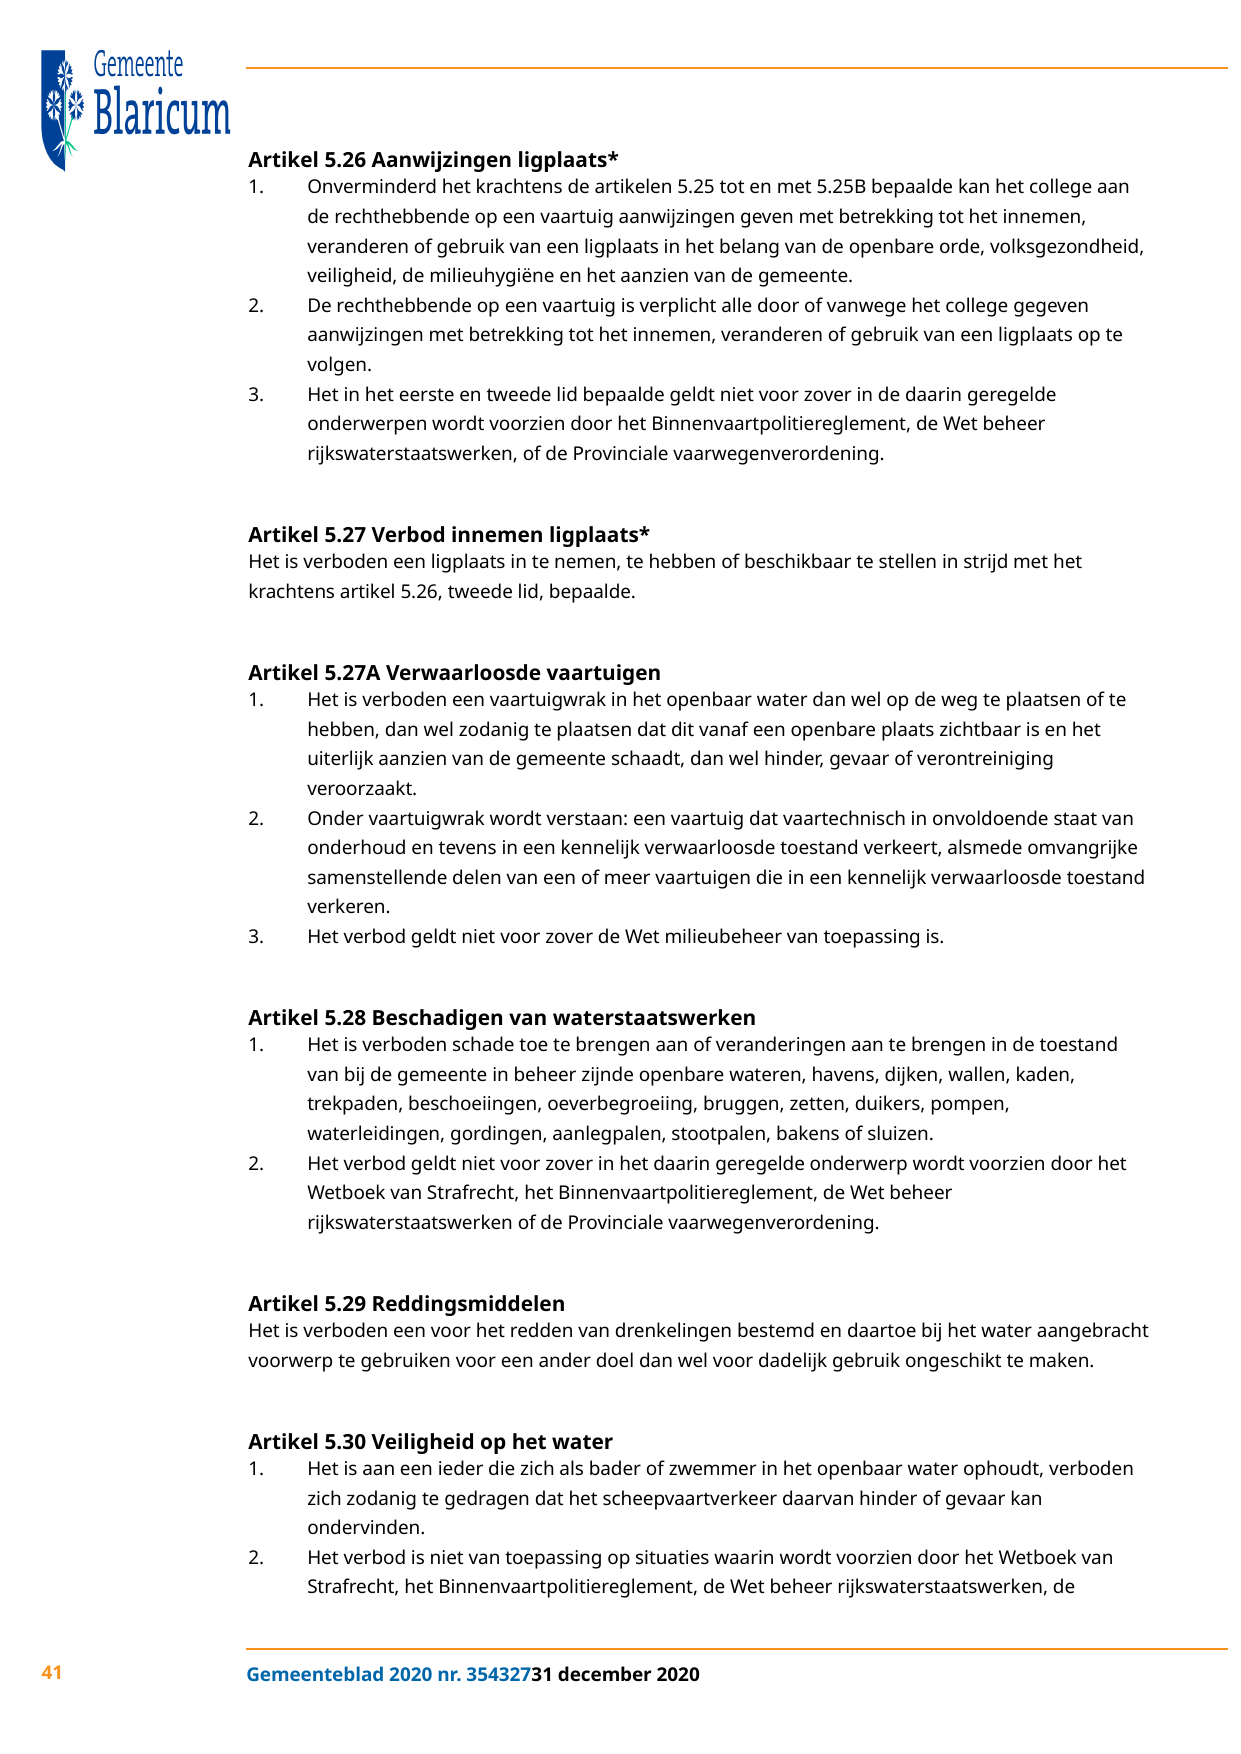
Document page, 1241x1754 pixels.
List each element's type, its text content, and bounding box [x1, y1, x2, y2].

list Het verbod geldt niet voor zover de Wet milieubeheer van toepassing is. [248, 923, 1152, 949]
list Onder vaartuigwrak wordt verstaan: een vaartuig dat vaartechnisch in onvoldoende staat van onderhoud en tevens in een kennelijk verwaarloosde toestand verkeert, alsmede omvangrijke samenstellende delen van een of meer vaartuigen die in een kennelijk verwaarloosde toestand verkeren. [248, 805, 1152, 919]
text Artikel 5.27A Verwaarloosde vaartuigen [248, 658, 1152, 686]
list Het is aan een ieder die zich als bader of zwemmer in het openbaar water ophoudt, verboden zich zodanig te gedragen dat het scheepvaartverkeer daarvan hinder of gevaar kan ondervinden. [248, 1455, 1152, 1540]
list De rechthebbende op een vaartuig is verplicht alle door of vanwege het college gegeven aanwijzingen met betrekking tot het innemen, veranderen of gebruik van een ligplaats op te volgen. [248, 292, 1152, 377]
list Onverminderd het krachtens de artikelen 5.25 tot en met 5.25B bepaalde kan het college aan de rechthebbende op een vaartuig aanwijzingen geven met betrekking tot het innemen, veranderen of gebruik van een ligplaats in het belang van de openbare orde, volksgezondheid, veiligheid, de milieuhygiëne en het aanzien van de gemeente. [248, 174, 1152, 288]
list Het verbod is niet van toepassing op situaties waarin wordt voorzien door het Wetboek van Strafrecht, het Binnenvaartpolitiereglement, de Wet beheer rijkswaterstaatswerken, de [248, 1544, 1152, 1599]
text Het is verboden een ligplaats in te nemen, te hebben of beschikbaar te stellen in strijd met het krachtens artikel 5.26, tweede lid, bepaalde. [248, 548, 1152, 604]
text Artikel 5.29 Reddingsmiddelen [248, 1289, 1152, 1317]
list Het is verboden een vaartuigwrak in het openbaar water dan wel op de weg te plaatsen of te hebben, dan wel zodanig te plaatsen dat dit vanaf een openbare plaats zichtbaar is en het uiterlijk aanzien van de gemeente schaadt, dan wel hinder, gevaar of verontreiniging veroorzaakt. [248, 686, 1152, 801]
text Artikel 5.30 Veiligheid op het water [248, 1427, 1152, 1455]
list Het in het eerste en tweede lid bepaalde geldt niet voor zover in de daarin geregelde onderwerpen wordt voorzien door het Binnenvaartpolitiereglement, de Wet beheer rijkswaterstaatswerken, of de Provinciale vaarwegenverordening. [248, 381, 1152, 466]
text Het is verboden een voor het redden van drenkelingen bestemd en daartoe bij het water aangebracht voorwerp te gebruiken voor een ander doel dan wel voor dadelijk gebruik ongeschikt te maken. [248, 1317, 1152, 1373]
text Artikel 5.28 Beschadigen van waterstaatswerken [248, 1003, 1152, 1031]
picture [41, 47, 231, 172]
list Het is verboden schade toe te brengen aan of veranderingen aan te brengen in de toestand van bij de gemeente in beheer zijnde openbare wateren, havens, dijken, wallen, kaden, trekpaden, beschoeiingen, oeverbegroeiing, bruggen, zetten, duikers, pompen, waterleidingen, gordingen, aanlegpalen, stootpalen, bakens of sluizen. [248, 1031, 1152, 1146]
list Het verbod geldt niet voor zover in het daarin geregelde onderwerp wordt voorzien door het Wetboek van Strafrecht, het Binnenvaartpolitiereglement, de Wet beheer rijkswaterstaatswerken of de Provinciale vaarwegenverordening. [248, 1150, 1152, 1235]
text Artikel 5.26 Aanwijzingen ligplaats* [248, 145, 1152, 174]
text Artikel 5.27 Verbod innemen ligplaats* [248, 520, 1152, 548]
